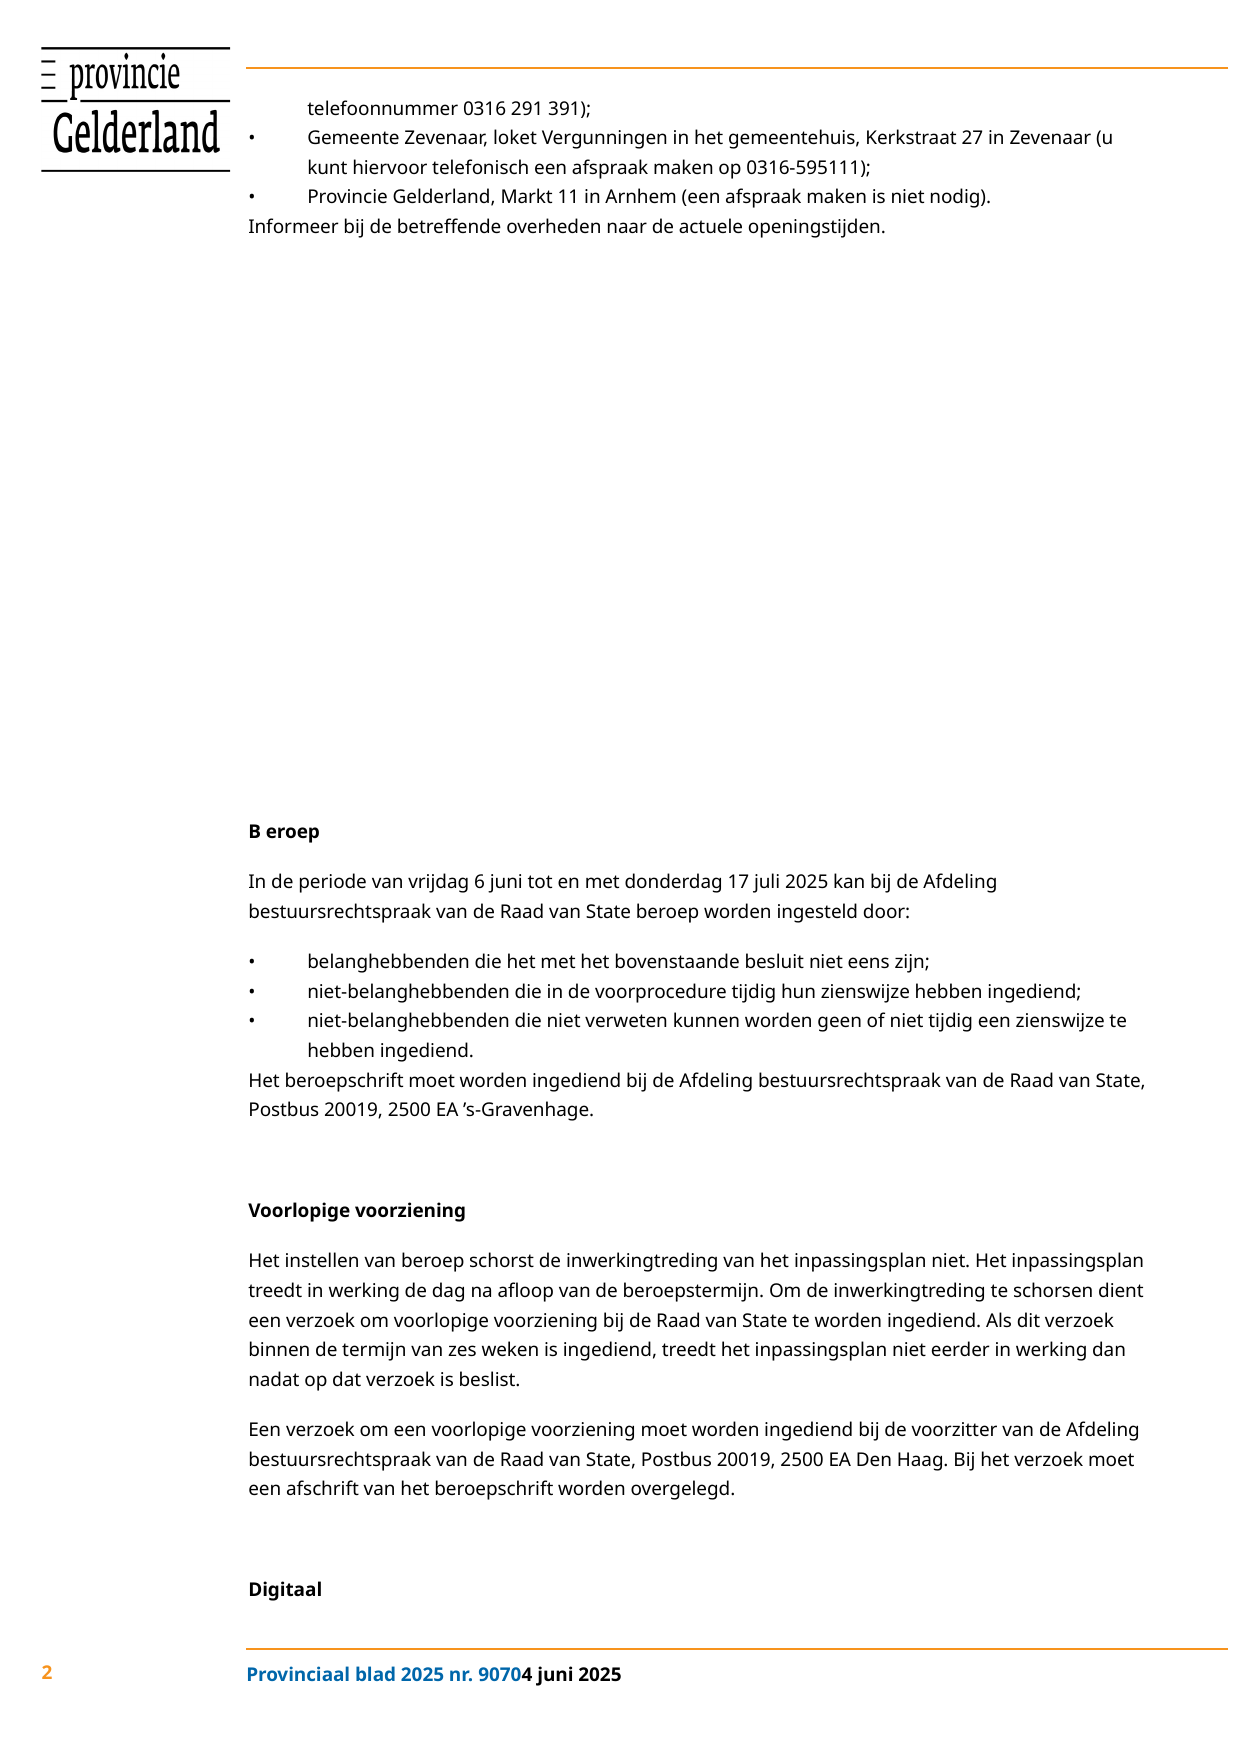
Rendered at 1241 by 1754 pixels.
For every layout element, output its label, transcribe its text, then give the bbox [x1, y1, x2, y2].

text Informeer bij de betreffende overheden naar de actuele openingstijden. [248, 213, 1152, 239]
text Het beroepschrift moet worden ingediend bij de Afdeling bestuursrechtspraak van de Raad van State, Postbus 20019, 2500 EA ’s-Gravenhage. [248, 1067, 1152, 1122]
list telefoonnummer 0316 291 391); [248, 95, 1152, 121]
text In de periode van vrijdag 6 juni tot en met donderdag 17 juli 2025 kan bij de Afdeling bestuursrechtspraak van de Raad van State beroep worden ingesteld door: [248, 868, 1152, 924]
list niet-belanghebbenden die niet verweten kunnen worden geen of niet tijdig een zienswijze te hebben ingediend. [248, 1008, 1152, 1063]
list belanghebbenden die het met het bovenstaande besluit niet eens zijn; [248, 948, 1152, 974]
text Voorlopige voorziening [248, 1197, 1152, 1223]
text Digitaal [248, 1576, 1152, 1602]
text B eroep [248, 818, 1152, 844]
picture [41, 47, 231, 172]
list niet-belanghebbenden die in de voorprocedure tijdig hun zienswijze hebben ingediend; [248, 978, 1152, 1004]
list Gemeente Zevenaar, loket Vergunningen in het gemeentehuis, Kerkstraat 27 in Zevenaar (u kunt hiervoor telefonisch een afspraak maken op 0316-595111); [248, 124, 1152, 180]
text Een verzoek om een voorlopige voorziening moet worden ingediend bij de voorzitter van de Afdeling bestuursrechtspraak van de Raad van State, Postbus 20019, 2500 EA Den Haag. Bij het verzoek moet een afschrift van het beroepschrift worden overgelegd. [248, 1416, 1152, 1501]
list Provincie Gelderland, Markt 11 in Arnhem (een afspraak maken is niet nodig). [248, 183, 1152, 209]
text Het instellen van beroep schorst de inwerkingtreding van het inpassingsplan niet. Het inpassingsplan treedt in werking de dag na afloop van de beroepstermijn. Om de inwerkingtreding te schorsen dient een verzoek om voorlopige voorziening bij de Raad van State te worden ingediend. Als dit verzoek binnen de termijn van zes weken is ingediend, treedt het inpassingsplan niet eerder in werking dan nadat op dat verzoek is beslist. [248, 1248, 1152, 1392]
